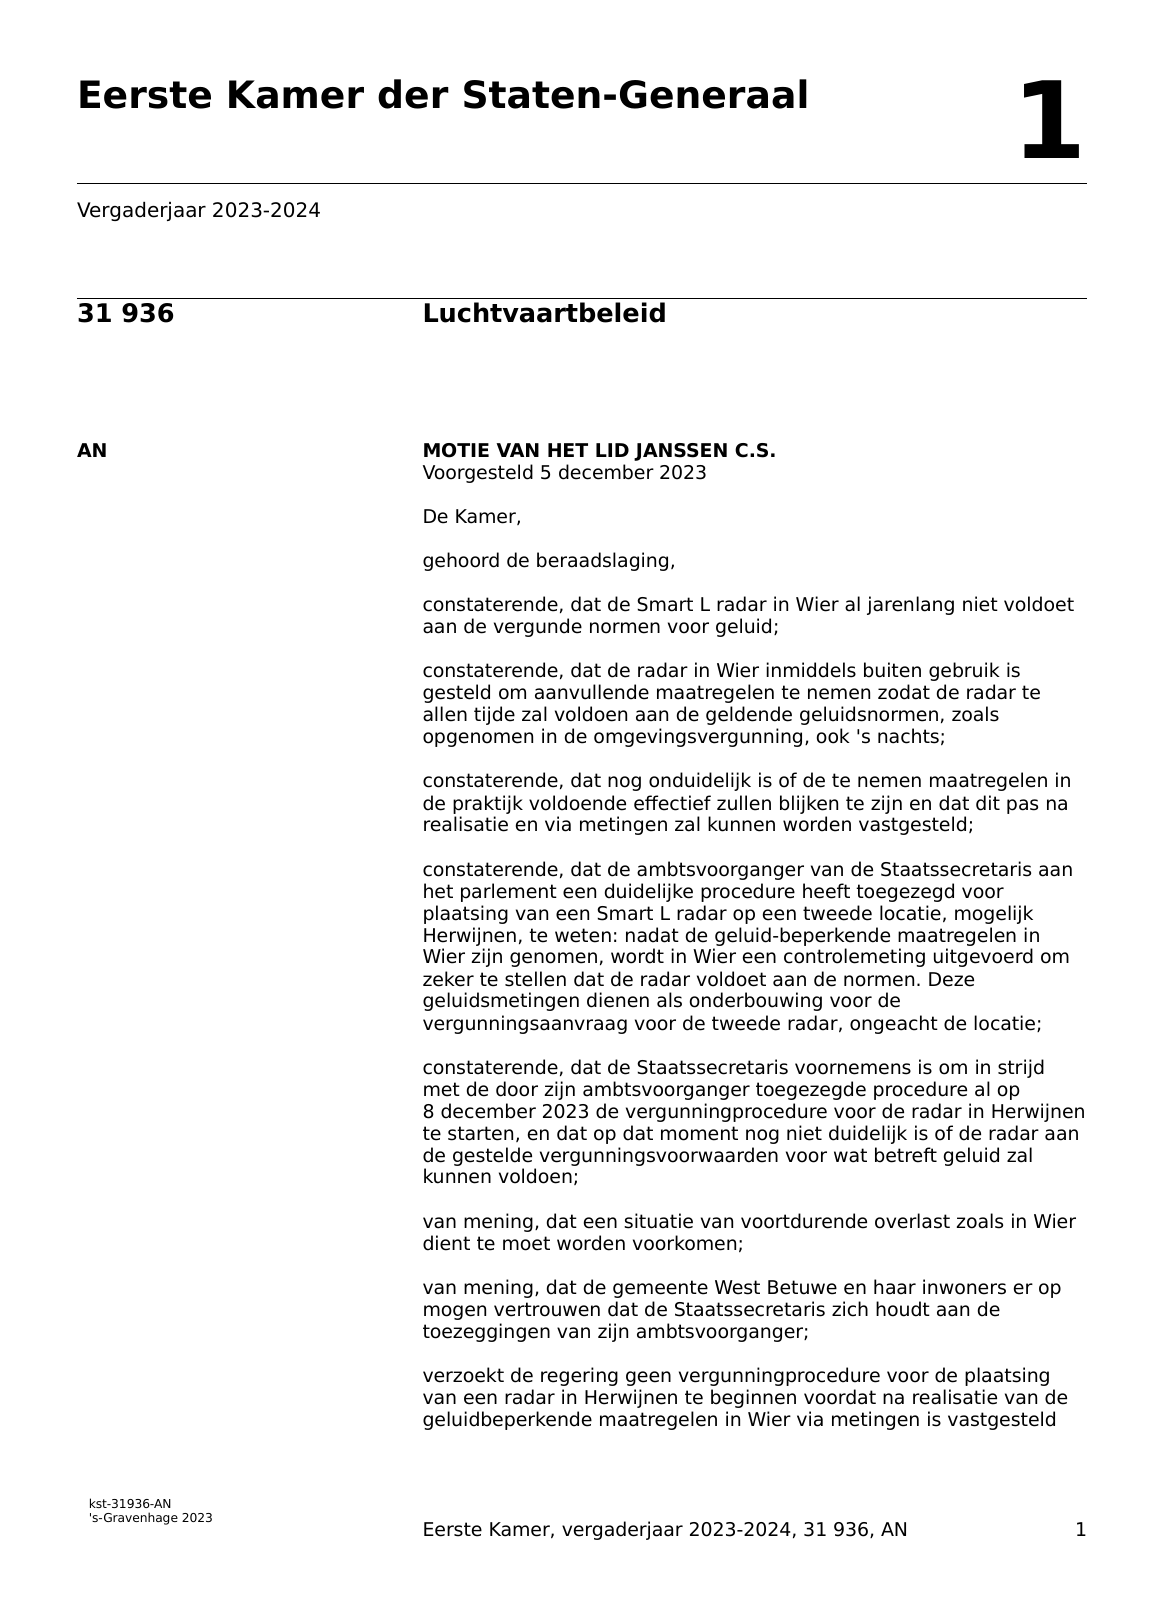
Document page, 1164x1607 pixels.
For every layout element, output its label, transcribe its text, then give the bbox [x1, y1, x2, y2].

table_header 1 [886, 59, 1087, 183]
text constaterende, dat nog onduidelijk is of de te nemen maatregelen in de praktijk voldoende effectief zullen blijken te zijn en dat dit pas na realisatie en via metingen zal kunnen worden vastgesteld; [422, 770, 1087, 836]
text van mening, dat een situatie van voortdurende overlast zoals in Wier dient te moet worden voorkomen; [422, 1211, 1087, 1254]
subtitle 31 936 Luchtvaartbeleid [77, 299, 1087, 329]
text De Kamer, [422, 506, 1087, 528]
table_header Eerste Kamer der Staten-Generaal [77, 59, 886, 183]
subtitle AN MOTIE VAN HET LID JANSSEN C.S. [77, 440, 1087, 462]
text Voorgesteld 5 december 2023 [422, 462, 1087, 484]
text constaterende, dat de radar in Wier inmiddels buiten gebruik is gesteld om aanvullende maatregelen te nemen zodat de radar te allen tijde zal voldoen aan de geldende geluidsnormen, zoals opgenomen in de omgevingsvergunning, ook 's nachts; [422, 660, 1087, 748]
text 's-Gravenhage 2023 [88, 1511, 323, 1525]
table_cell Vergaderjaar 2023-2024 [77, 184, 1087, 298]
text van mening, dat de gemeente West Betuwe en haar inwoners er op mogen vertrouwen dat de Staatssecretaris zich houdt aan de toezeggingen van zijn ambtsvoorganger; [422, 1277, 1087, 1343]
text constaterende, dat de Staatssecretaris voornemens is om in strijd met de door zijn ambtsvoorganger toegezegde procedure al op 8 december 2023 de vergunningprocedure voor de radar in Herwijnen te starten, en dat op dat moment nog niet duidelijk is of de radar aan de gestelde vergunningsvoorwaarden voor wat betreft geluid zal kunnen voldoen; [422, 1057, 1087, 1188]
text gehoord de beraadslaging, [422, 550, 1087, 572]
text verzoekt de regering geen vergunningprocedure voor de plaatsing van een radar in Herwijnen te beginnen voordat na realisatie van de geluidbeperkende maatregelen in Wier via metingen is vastgesteld [422, 1365, 1087, 1431]
text constaterende, dat de Smart L radar in Wier al jarenlang niet voldoet aan de vergunde normen voor geluid; [422, 594, 1087, 638]
text kst-31936-AN [88, 1497, 323, 1511]
text constaterende, dat de ambtsvoorganger van de Staatssecretaris aan het parlement een duidelijke procedure heeft toegezegd voor plaatsing van een Smart L radar op een tweede locatie, mogelijk Herwijnen, te weten: nadat de geluid-beperkende maatregelen in Wier zijn genomen, wordt in Wier een controlemeting uitgevoerd om zeker te stellen dat de radar voldoet aan de normen. Deze geluidsmetingen dienen als onderbouwing voor de vergunningsaanvraag voor de tweede radar, ongeacht de locatie; [422, 858, 1087, 1034]
